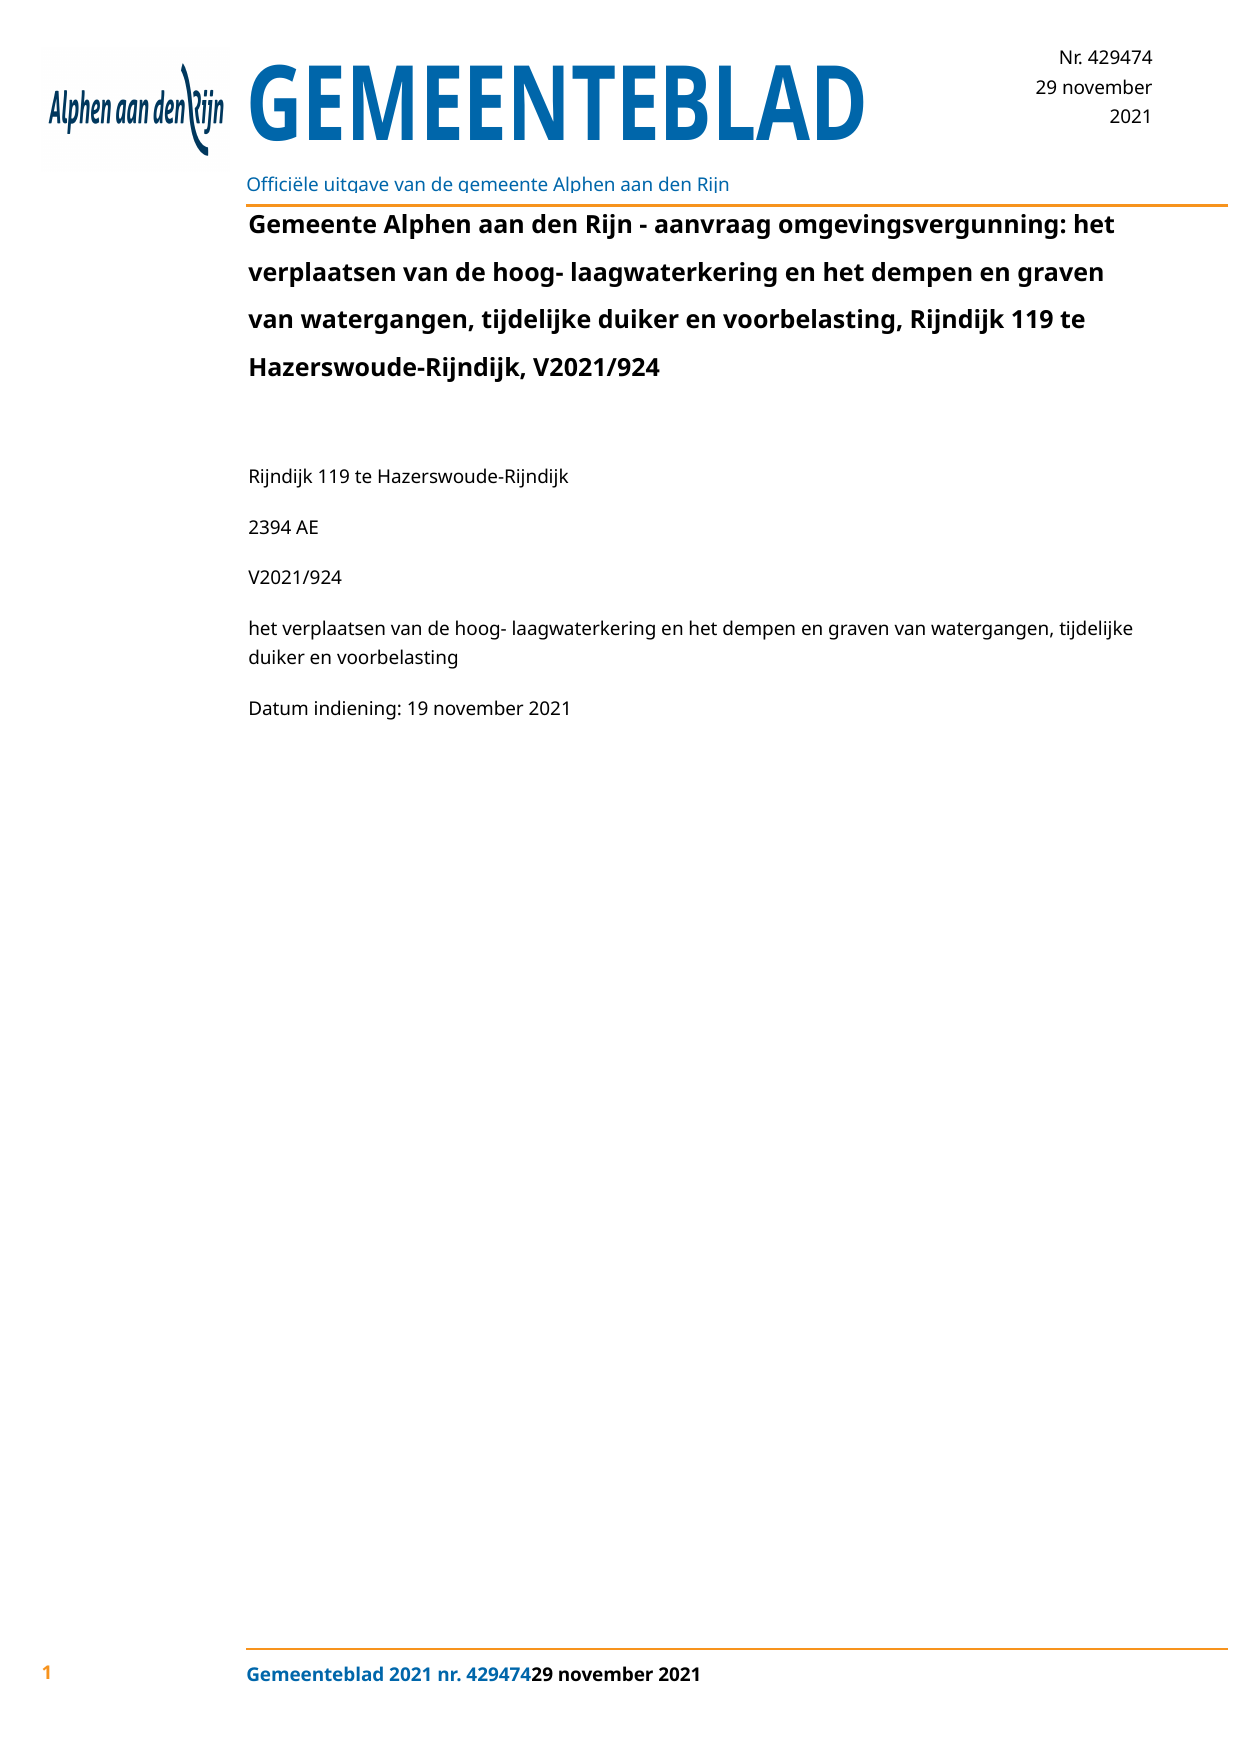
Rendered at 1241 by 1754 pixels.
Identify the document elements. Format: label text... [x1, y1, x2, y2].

text Datum indiening: 19 november 2021 [248, 695, 1152, 721]
text V2021/924 [248, 564, 1152, 590]
text het verplaatsen van de hoog- laagwaterkering en het dempen en graven van watergangen, tijdelijke duiker en voorbelasting [248, 615, 1152, 670]
text Gemeente Alphen aan den Rijn - aanvraag omgevingsvergunning: het verplaatsen van de hoog- laagwaterkering en het dempen en graven van watergangen, tijdelijke duiker en voorbelasting, Rijndijk 119 te Hazerswoude-Rijndijk, V2021/924 [248, 207, 1152, 384]
picture [41, 47, 231, 172]
text 2394 AE [248, 514, 1152, 540]
text Rijndijk 119 te Hazerswoude-Rijndijk [248, 463, 1152, 489]
